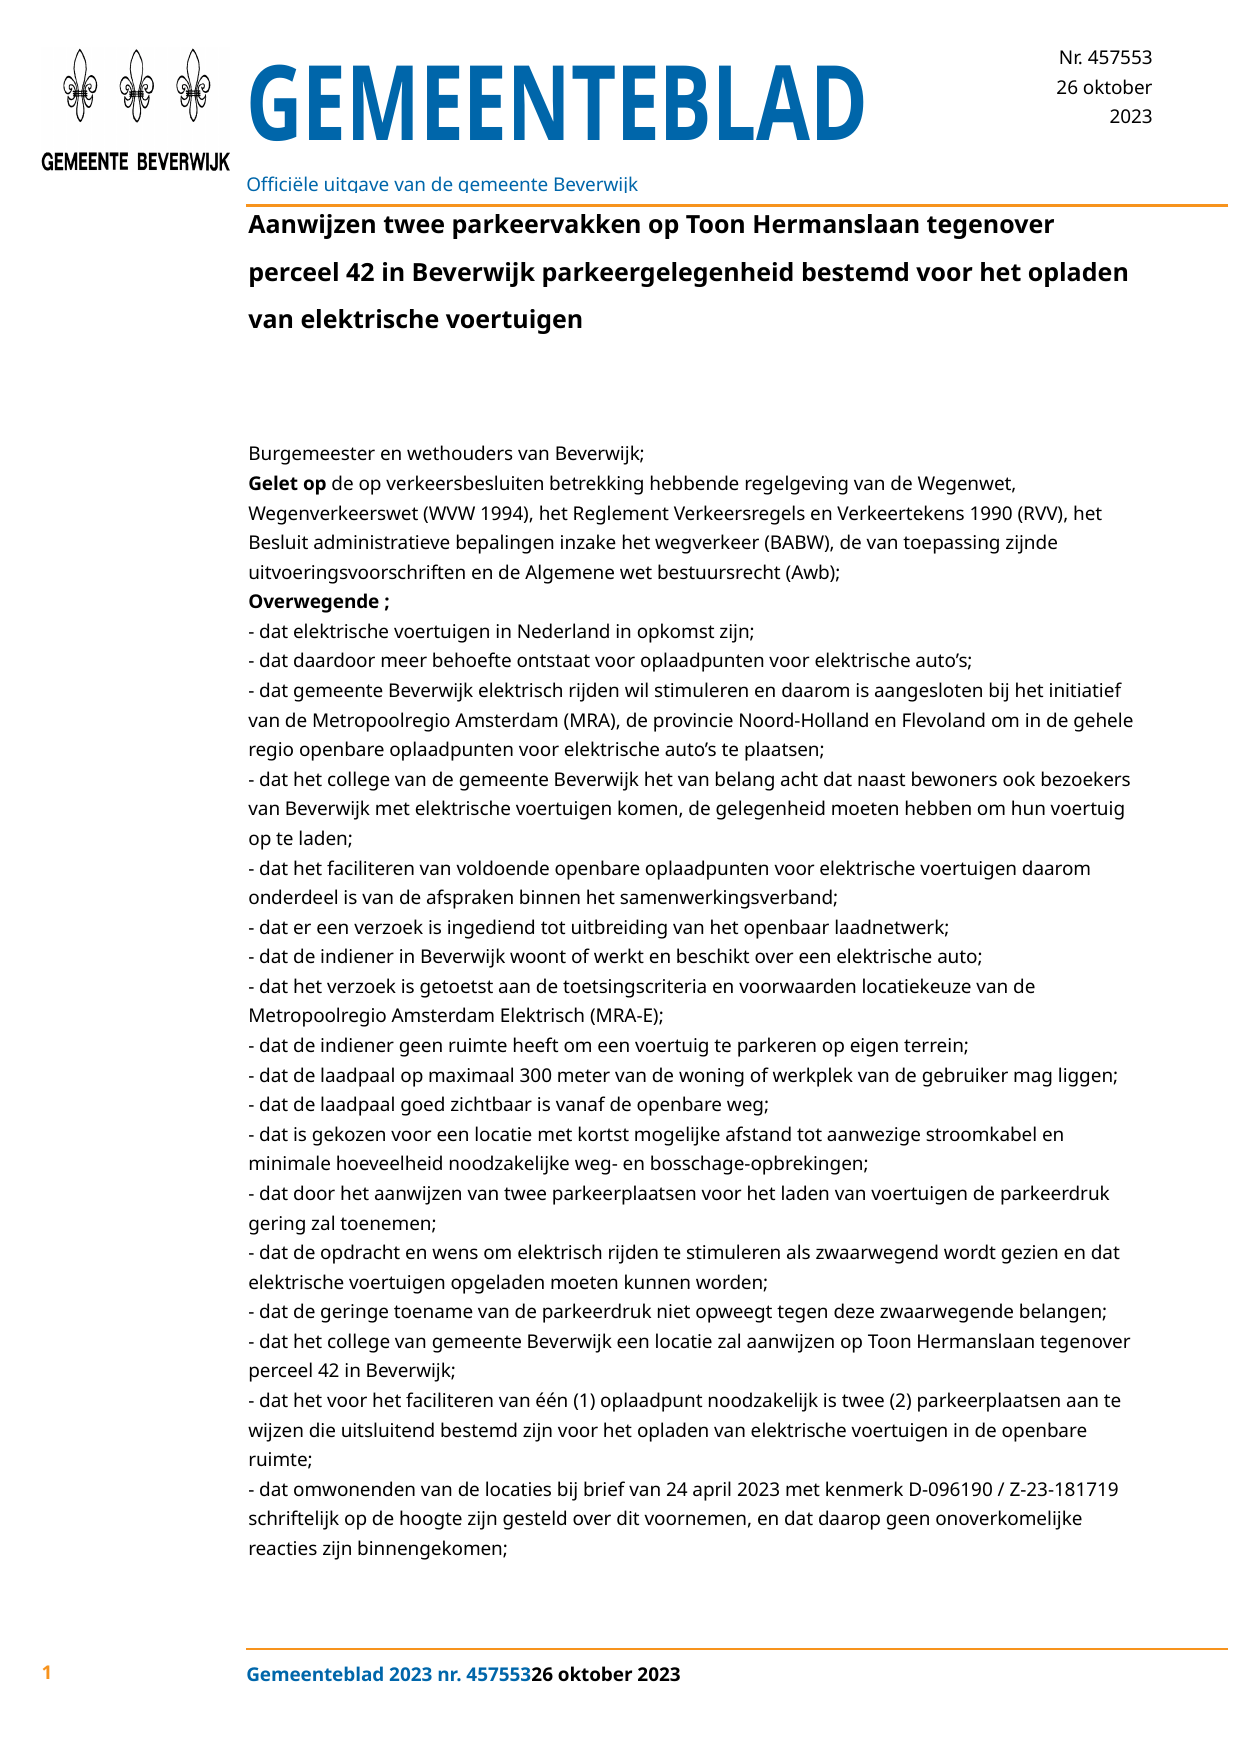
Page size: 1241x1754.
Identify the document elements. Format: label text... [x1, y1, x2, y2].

text Aanwijzen twee parkeervakken op Toon Hermanslaan tegenover perceel 42 in Beverwijk parkeergelegenheid bestemd voor het opladen van elektrische voertuigen [248, 207, 1152, 336]
text - dat door het aanwijzen van twee parkeerplaatsen voor het laden van voertuigen de parkeerdruk gering zal toenemen; [248, 1180, 1152, 1235]
text - dat daardoor meer behoefte ontstaat voor oplaadpunten voor elektrische auto’s; [248, 648, 1152, 673]
text - dat het verzoek is getoetst aan de toetsingscriteria en voorwaarden locatiekeuze van de Metropoolregio Amsterdam Elektrisch (MRA-E); [248, 973, 1152, 1028]
text - dat de laadpaal goed zichtbaar is vanaf de openbare weg; [248, 1091, 1152, 1117]
text - dat de opdracht en wens om elektrisch rijden te stimuleren als zwaarwegend wordt gezien en dat elektrische voertuigen opgeladen moeten kunnen worden; [248, 1239, 1152, 1294]
text Overwegende ; [248, 588, 1152, 614]
text - dat elektrische voertuigen in Nederland in opkomst zijn; [248, 618, 1152, 644]
text - dat het college van de gemeente Beverwijk het van belang acht dat naast bewoners ook bezoekers van Beverwijk met elektrische voertuigen komen, de gelegenheid moeten hebben om hun voertuig op te laden; [248, 766, 1152, 851]
text - dat de indiener geen ruimte heeft om een voertuig te parkeren op eigen terrein; [248, 1032, 1152, 1058]
text - dat gemeente Beverwijk elektrisch rijden wil stimuleren en daarom is aangesloten bij het initiatief van de Metropoolregio Amsterdam (MRA), de provincie Noord-Holland en Flevoland om in de gehele regio openbare oplaadpunten voor elektrische auto’s te plaatsen; [248, 677, 1152, 762]
text - dat de laadpaal op maximaal 300 meter van de woning of werkplek van de gebruiker mag liggen; [248, 1062, 1152, 1087]
text - dat het college van gemeente Beverwijk een locatie zal aanwijzen op Toon Hermanslaan tegenover perceel 42 in Beverwijk; [248, 1328, 1152, 1383]
text - dat de indiener in Beverwijk woont of werkt en beschikt over een elektrische auto; [248, 943, 1152, 969]
text - dat omwonenden van de locaties bij brief van 24 april 2023 met kenmerk D-096190 / Z-23-181719 schriftelijk op de hoogte zijn gesteld over dit voornemen, en dat daarop geen onoverkomelijke reacties zijn binnengekomen; [248, 1476, 1152, 1561]
text - dat het faciliteren van voldoende openbare oplaadpunten voor elektrische voertuigen daarom onderdeel is van de afspraken binnen het samenwerkingsverband; [248, 855, 1152, 910]
text Gelet op de op verkeersbesluiten betrekking hebbende regelgeving van de Wegenwet, Wegenverkeerswet (WVW 1994), het Reglement Verkeersregels en Verkeertekens 1990 (RVV), het Besluit administratieve bepalingen inzake het wegverkeer (BABW), de van toepassing zijnde uitvoeringsvoorschriften en de Algemene wet bestuursrecht (Awb); [248, 470, 1152, 584]
text Burgemeester en wethouders van Beverwijk; [248, 441, 1152, 466]
text - dat er een verzoek is ingediend tot uitbreiding van het openbaar laadnetwerk; [248, 914, 1152, 939]
picture [41, 47, 231, 172]
text - dat de geringe toename van de parkeerdruk niet opweegt tegen deze zwaarwegende belangen; [248, 1298, 1152, 1324]
text - dat is gekozen voor een locatie met kortst mogelijke afstand tot aanwezige stroomkabel en minimale hoeveelheid noodzakelijke weg- en bosschage-opbrekingen; [248, 1121, 1152, 1176]
text - dat het voor het faciliteren van één (1) oplaadpunt noodzakelijk is twee (2) parkeerplaatsen aan te wijzen die uitsluitend bestemd zijn voor het opladen van elektrische voertuigen in de openbare ruimte; [248, 1387, 1152, 1472]
